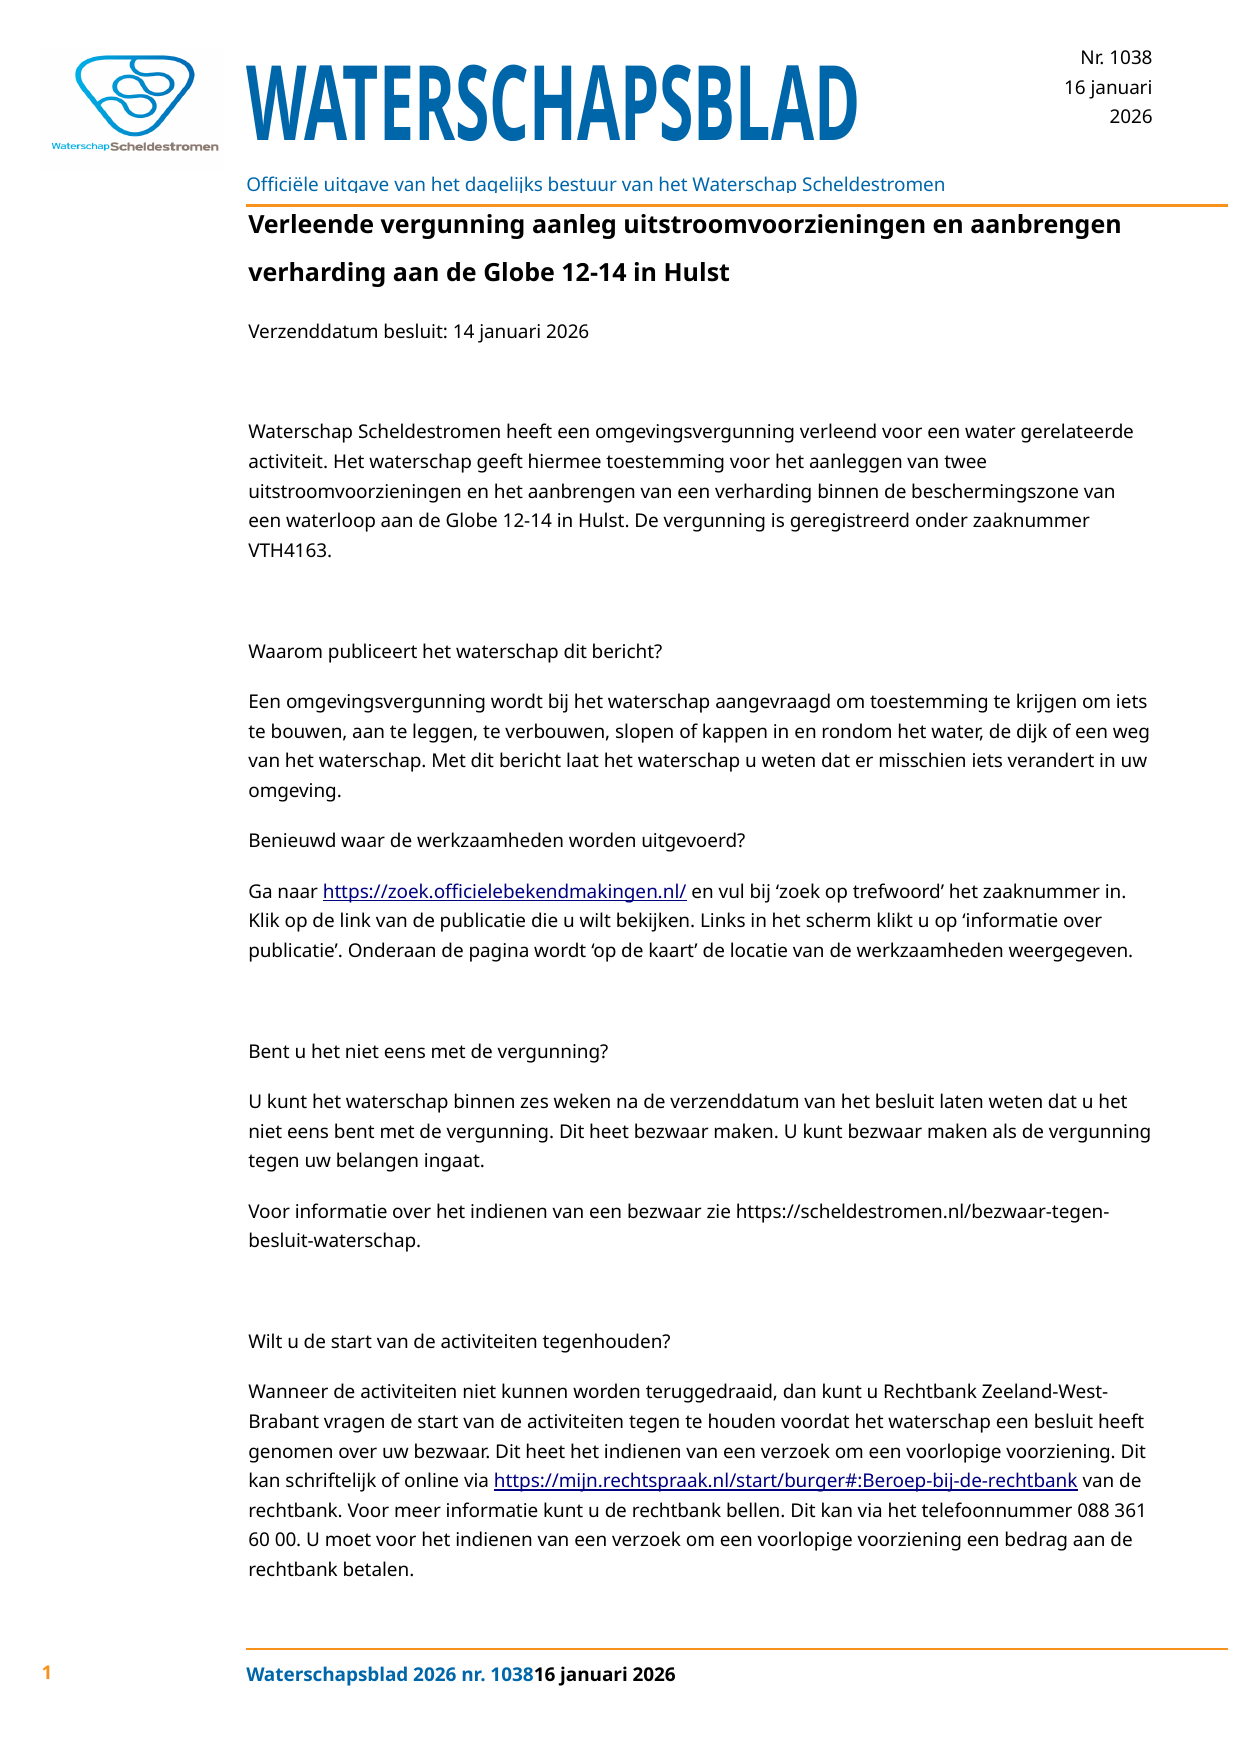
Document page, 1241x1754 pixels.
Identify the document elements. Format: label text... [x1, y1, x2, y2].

text Ga naar https://zoek.officielebekendmakingen.nl/ en vul bij ‘zoek op trefwoord’ het zaaknummer in. Klik op de link van de publicatie die u wilt bekijken. Links in het scherm klikt u op ‘informatie over publicatie’. Onderaan de pagina wordt ‘op de kaart’ de locatie van de werkzaamheden weergegeven. [248, 878, 1152, 963]
text Voor informatie over het indienen van een bezwaar zie https://scheldestromen.nl/bezwaar-tegen-besluit-waterschap. [248, 1198, 1152, 1253]
text Bent u het niet eens met de vergunning? [248, 1038, 1152, 1064]
picture [41, 47, 231, 172]
text Verleende vergunning aanleg uitstroomvoorzieningen en aanbrengen verharding aan de Globe 12-14 in Hulst [248, 207, 1152, 288]
text Benieuwd waar de werkzaamheden worden uitgevoerd? [248, 827, 1152, 853]
text Wilt u de start van de activiteiten tegenhouden? [248, 1328, 1152, 1354]
text U kunt het waterschap binnen zes weken na de verzenddatum van het besluit laten weten dat u het niet eens bent met de vergunning. Dit heet bezwaar maken. U kunt bezwaar maken als de vergunning tegen uw belangen ingaat. [248, 1088, 1152, 1173]
text Verzenddatum besluit: 14 januari 2026 [248, 318, 1152, 344]
text Waarom publiceert het waterschap dit bericht? [248, 638, 1152, 664]
text Wanneer de activiteiten niet kunnen worden teruggedraaid, dan kunt u Rechtbank Zeeland-West-Brabant vragen de start van de activiteiten tegen te houden voordat het waterschap een besluit heeft genomen over uw bezwaar. Dit heet het indienen van een verzoek om een voorlopige voorziening. Dit kan schriftelijk of online via https://mijn.rechtspraak.nl/start/burger#:Beroep-bij-de-rechtbank van de rechtbank. Voor meer informatie kunt u de rechtbank bellen. Dit kan via het telefoonnummer 088 361 60 00. U moet voor het indienen van een verzoek om een voorlopige voorziening een bedrag aan de rechtbank betalen. [248, 1379, 1152, 1582]
text Waterschap Scheldestromen heeft een omgevingsvergunning verleend voor een water gerelateerde activiteit. Het waterschap geeft hiermee toestemming voor het aanleggen van twee uitstroomvoorzieningen en het aanbrengen van een verharding binnen de beschermingszone van een waterloop aan de Globe 12-14 in Hulst. De vergunning is geregistreerd onder zaaknummer VTH4163. [248, 419, 1152, 563]
text Een omgevingsvergunning wordt bij het waterschap aangevraagd om toestemming te krijgen om iets te bouwen, aan te leggen, te verbouwen, slopen of kappen in en rondom het water, de dijk of een weg van het waterschap. Met dit bericht laat het waterschap u weten dat er misschien iets verandert in uw omgeving. [248, 688, 1152, 803]
